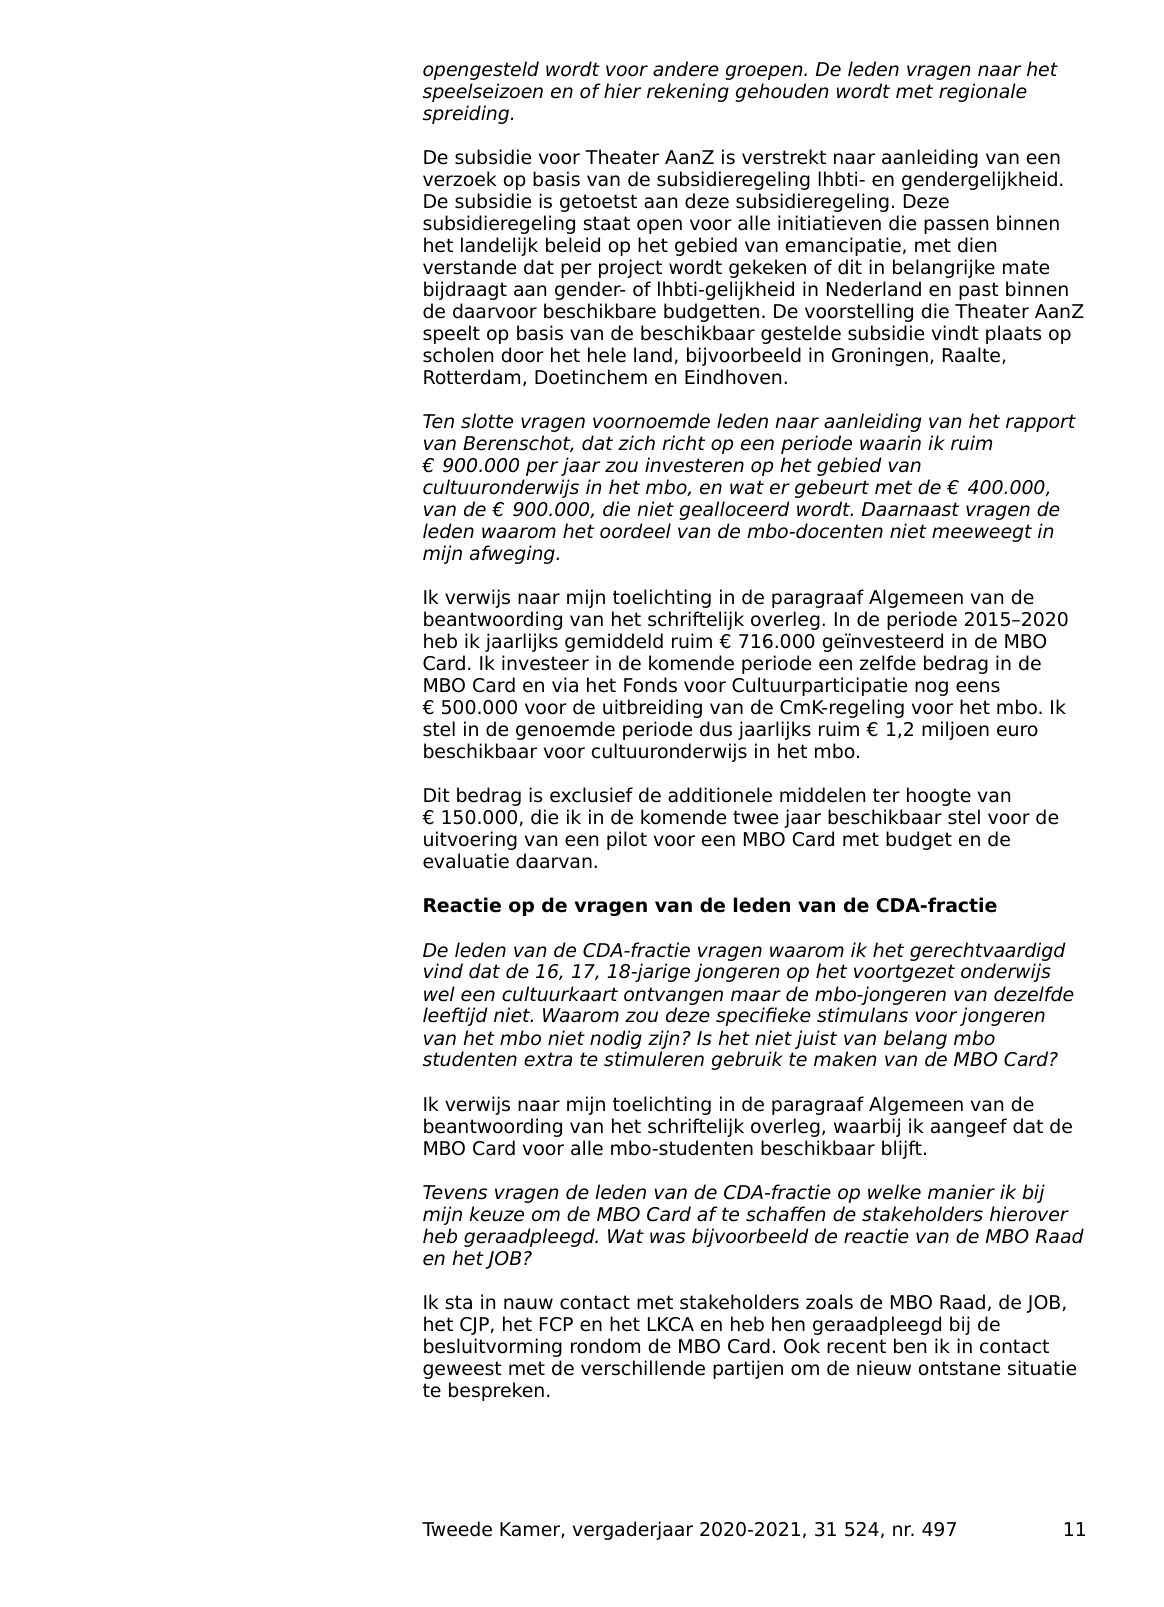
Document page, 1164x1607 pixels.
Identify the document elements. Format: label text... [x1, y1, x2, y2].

text De leden van de CDA-fractie vragen waarom ik het gerechtvaardigd vind dat de 16, 17, 18-jarige jongeren op het voortgezet onderwijs wel een cultuurkaart ontvangen maar de mbo-jongeren van dezelfde leeftijd niet. Waarom zou deze specifieke stimulans voor jongeren van het mbo niet nodig zijn? Is het niet juist van belang mbo studenten extra te stimuleren gebruik te maken van de MBO Card? [422, 939, 1087, 1071]
subtitle Reactie op de vragen van de leden van de CDA-fractie [422, 895, 1087, 917]
text Ik verwijs naar mijn toelichting in de paragraaf Algemeen van de beantwoording van het schriftelijk overleg. In de periode 2015–2020 heb ik jaarlijks gemiddeld ruim € 716.000 geïnvesteerd in de MBO Card. Ik investeer in de komende periode een zelfde bedrag in de MBO Card en via het Fonds voor Cultuurparticipatie nog eens € 500.000 voor de uitbreiding van de CmK-regeling voor het mbo. Ik stel in de genoemde periode dus jaarlijks ruim € 1,2 miljoen euro beschikbaar voor cultuuronderwijs in het mbo. [422, 587, 1087, 763]
text Ten slotte vragen voornoemde leden naar aanleiding van het rapport van Berenschot, dat zich richt op een periode waarin ik ruim € 900.000 per jaar zou investeren op het gebied van cultuuronderwijs in het mbo, en wat er gebeurt met de € 400.000, van de € 900.000, die niet gealloceerd wordt. Daarnaast vragen de leden waarom het oordeel van de mbo-docenten niet meeweegt in mijn afweging. [422, 411, 1087, 565]
text Dit bedrag is exclusief de additionele middelen ter hoogte van € 150.000, die ik in de komende twee jaar beschikbaar stel voor de uitvoering van een pilot voor een MBO Card met budget en de evaluatie daarvan. [422, 785, 1087, 873]
text Ik verwijs naar mijn toelichting in de paragraaf Algemeen van de beantwoording van het schriftelijk overleg, waarbij ik aangeef dat de MBO Card voor alle mbo-studenten beschikbaar blijft. [422, 1093, 1087, 1159]
text Tevens vragen de leden van de CDA-fractie op welke manier ik bij mijn keuze om de MBO Card af te schaffen de stakeholders hierover heb geraadpleegd. Wat was bijvoorbeeld de reactie van de MBO Raad en het JOB? [422, 1182, 1087, 1269]
text Ik sta in nauw contact met stakeholders zoals de MBO Raad, de JOB, het CJP, het FCP en het LKCA en heb hen geraadpleegd bij de besluitvorming rondom de MBO Card. Ook recent ben ik in contact geweest met de verschillende partijen om de nieuw ontstane situatie te bespreken. [422, 1292, 1087, 1402]
text De subsidie voor Theater AanZ is verstrekt naar aanleiding van een verzoek op basis van de subsidieregeling lhbti- en gendergelijkheid. De subsidie is getoetst aan deze subsidieregeling. Deze subsidieregeling staat open voor alle initiatieven die passen binnen het landelijk beleid op het gebied van emancipatie, met dien verstande dat per project wordt gekeken of dit in belangrijke mate bijdraagt aan gender- of lhbti-gelijkheid in Nederland en past binnen de daarvoor beschikbare budgetten. De voorstelling die Theater AanZ speelt op basis van de beschikbaar gestelde subsidie vindt plaats op scholen door het hele land, bijvoorbeeld in Groningen, Raalte, Rotterdam, Doetinchem en Eindhoven. [422, 147, 1087, 389]
text opengesteld wordt voor andere groepen. De leden vragen naar het speelseizoen en of hier rekening gehouden wordt met regionale spreiding. [422, 59, 1087, 125]
